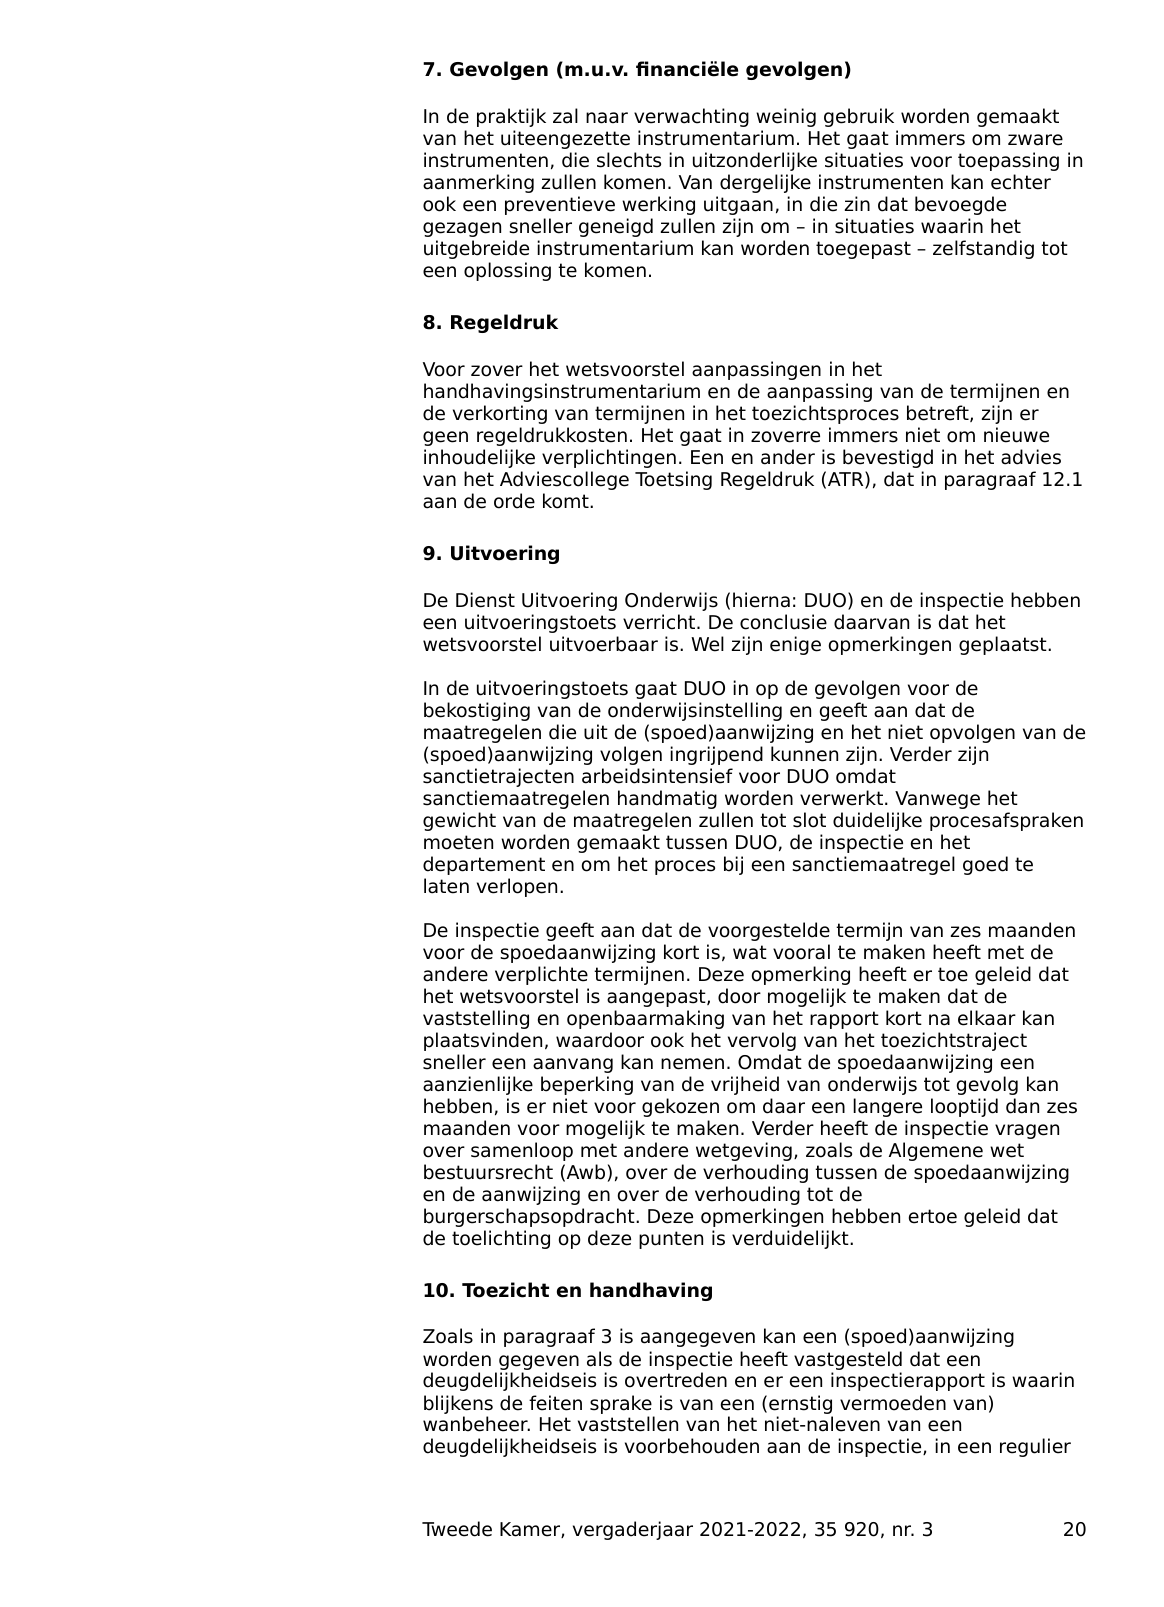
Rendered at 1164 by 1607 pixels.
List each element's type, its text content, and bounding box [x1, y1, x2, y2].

subtitle 7. Gevolgen (m.u.v. financiële gevolgen) [422, 59, 1087, 81]
text In de uitvoeringstoets gaat DUO in op de gevolgen voor de bekostiging van de onderwijsinstelling en geeft aan dat de maatregelen die uit de (spoed)aanwijzing en het niet opvolgen van de (spoed)aanwijzing volgen ingrijpend kunnen zijn. Verder zijn sanctietrajecten arbeidsintensief voor DUO omdat sanctiemaatregelen handmatig worden verwerkt. Vanwege het gewicht van de maatregelen zullen tot slot duidelijke procesafspraken moeten worden gemaakt tussen DUO, de inspectie en het departement en om het proces bij een sanctiemaatregel goed te laten verlopen. [422, 678, 1087, 898]
subtitle 10. Toezicht en handhaving [422, 1279, 1087, 1301]
subtitle 9. Uitvoering [422, 543, 1087, 565]
text In de praktijk zal naar verwachting weinig gebruik worden gemaakt van het uiteengezette instrumentarium. Het gaat immers om zware instrumenten, die slechts in uitzonderlijke situaties voor toepassing in aanmerking zullen komen. Van dergelijke instrumenten kan echter ook een preventieve werking uitgaan, in die zin dat bevoegde gezagen sneller geneigd zullen zijn om – in situaties waarin het uitgebreide instrumentarium kan worden toegepast – zelfstandig tot een oplossing te komen. [422, 106, 1087, 282]
text De Dienst Uitvoering Onderwijs (hierna: DUO) en de inspectie hebben een uitvoeringstoets verricht. De conclusie daarvan is dat het wetsvoorstel uitvoerbaar is. Wel zijn enige opmerkingen geplaatst. [422, 590, 1087, 656]
subtitle 8. Regeldruk [422, 312, 1087, 334]
text Voor zover het wetsvoorstel aanpassingen in het handhavingsinstrumentarium en de aanpassing van de termijnen en de verkorting van termijnen in het toezichtsproces betreft, zijn er geen regeldrukkosten. Het gaat in zoverre immers niet om nieuwe inhoudelijke verplichtingen. Een en ander is bevestigd in het advies van het Adviescollege Toetsing Regeldruk (ATR), dat in paragraaf 12.1 aan de orde komt. [422, 359, 1087, 513]
text Zoals in paragraaf 3 is aangegeven kan een (spoed)aanwijzing worden gegeven als de inspectie heeft vastgesteld dat een deugdelijkheidseis is overtreden en er een inspectierapport is waarin blijkens de feiten sprake is van een (ernstig vermoeden van) wanbeheer. Het vaststellen van het niet-naleven van een deugdelijkheidseis is voorbehouden aan de inspectie, in een regulier [422, 1326, 1087, 1458]
text De inspectie geeft aan dat de voorgestelde termijn van zes maanden voor de spoedaanwijzing kort is, wat vooral te maken heeft met de andere verplichte termijnen. Deze opmerking heeft er toe geleid dat het wetsvoorstel is aangepast, door mogelijk te maken dat de vaststelling en openbaarmaking van het rapport kort na elkaar kan plaatsvinden, waardoor ook het vervolg van het toezichtstraject sneller een aanvang kan nemen. Omdat de spoedaanwijzing een aanzienlijke beperking van de vrijheid van onderwijs tot gevolg kan hebben, is er niet voor gekozen om daar een langere looptijd dan zes maanden voor mogelijk te maken. Verder heeft de inspectie vragen over samenloop met andere wetgeving, zoals de Algemene wet bestuursrecht (Awb), over de verhouding tussen de spoedaanwijzing en de aanwijzing en over de verhouding tot de burgerschapsopdracht. Deze opmerkingen hebben ertoe geleid dat de toelichting op deze punten is verduidelijkt. [422, 920, 1087, 1249]
